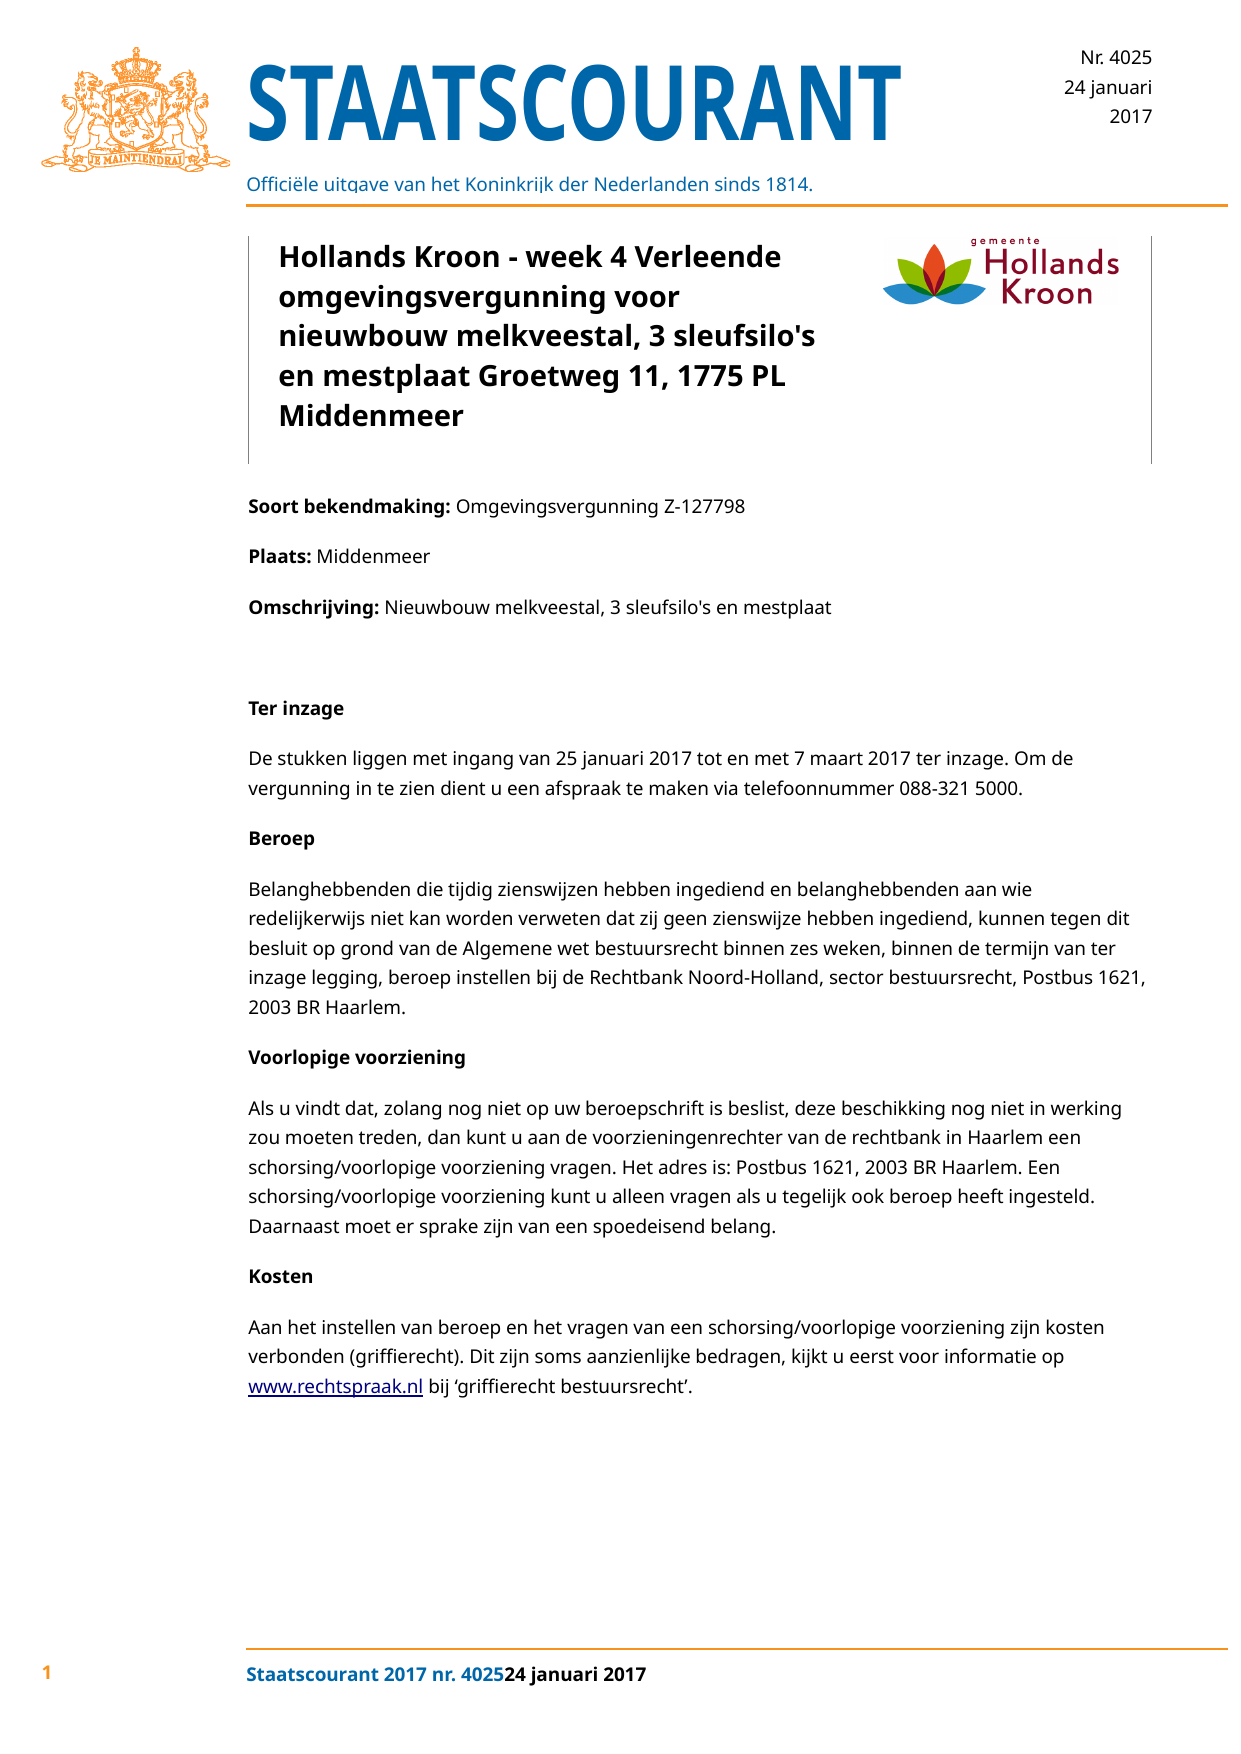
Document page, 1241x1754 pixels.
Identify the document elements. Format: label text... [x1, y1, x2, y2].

text Als u vindt dat, zolang nog niet op uw beroepschrift is beslist, deze beschikking nog niet in werking zou moeten treden, dan kunt u aan de voorzieningenrechter van de rechtbank in Haarlem een schorsing/voorlopige voorziening vragen. Het adres is: Postbus 1621, 2003 BR Haarlem. Een schorsing/voorlopige voorziening kunt u alleen vragen als u tegelijk ook beroep heeft ingesteld. Daarnaast moet er sprake zijn van een spoedeisend belang. [248, 1095, 1152, 1239]
text Belanghebbenden die tijdig zienswijzen hebben ingediend en belanghebbenden aan wie redelijkerwijs niet kan worden verweten dat zij geen zienswijze hebben ingediend, kunnen tegen dit besluit op grond van de Algemene wet bestuursrecht binnen zes weken, binnen de termijn van ter inzage legging, beroep instellen bij de Rechtbank Noord-Holland, sector bestuursrecht, Postbus 1621, 2003 BR Haarlem. [248, 876, 1152, 1020]
text Kosten [248, 1264, 1152, 1289]
text De stukken liggen met ingang van 25 januari 2017 tot en met 7 maart 2017 ter inzage. Om de vergunning in te zien dient u een afspraak te maken via telefoonnummer 088-321 5000. [248, 745, 1152, 801]
text Omschrijving: Nieuwbouw melkveestal, 3 sleufsilo's en mestplaat [248, 594, 1152, 620]
text Ter inzage [248, 695, 1152, 721]
text Aan het instellen van beroep en het vragen van een schorsing/voorlopige voorziening zijn kosten verbonden (griffierecht). Dit zijn soms aanzienlijke bedragen, kijkt u eerst voor informatie op www.rechtspraak.nl bij ‘griffierecht bestuursrecht’. [248, 1314, 1152, 1399]
text Voorlopige voorziening [248, 1044, 1152, 1070]
picture [41, 47, 231, 172]
text Soort bekendmaking: Omgevingsvergunning Z-127798 [248, 493, 1152, 519]
table_header [850, 236, 1151, 464]
text Beroep [248, 825, 1152, 851]
table_header Hollands Kroon - week 4 Verleende omgevingsvergunning voor nieuwbouw melkveestal, 3 sleufsilo's en mestplaat Groetweg 11, 1775 PL Middenmeer [249, 236, 850, 464]
picture [882, 236, 1119, 305]
text Plaats: Middenmeer [248, 544, 1152, 569]
